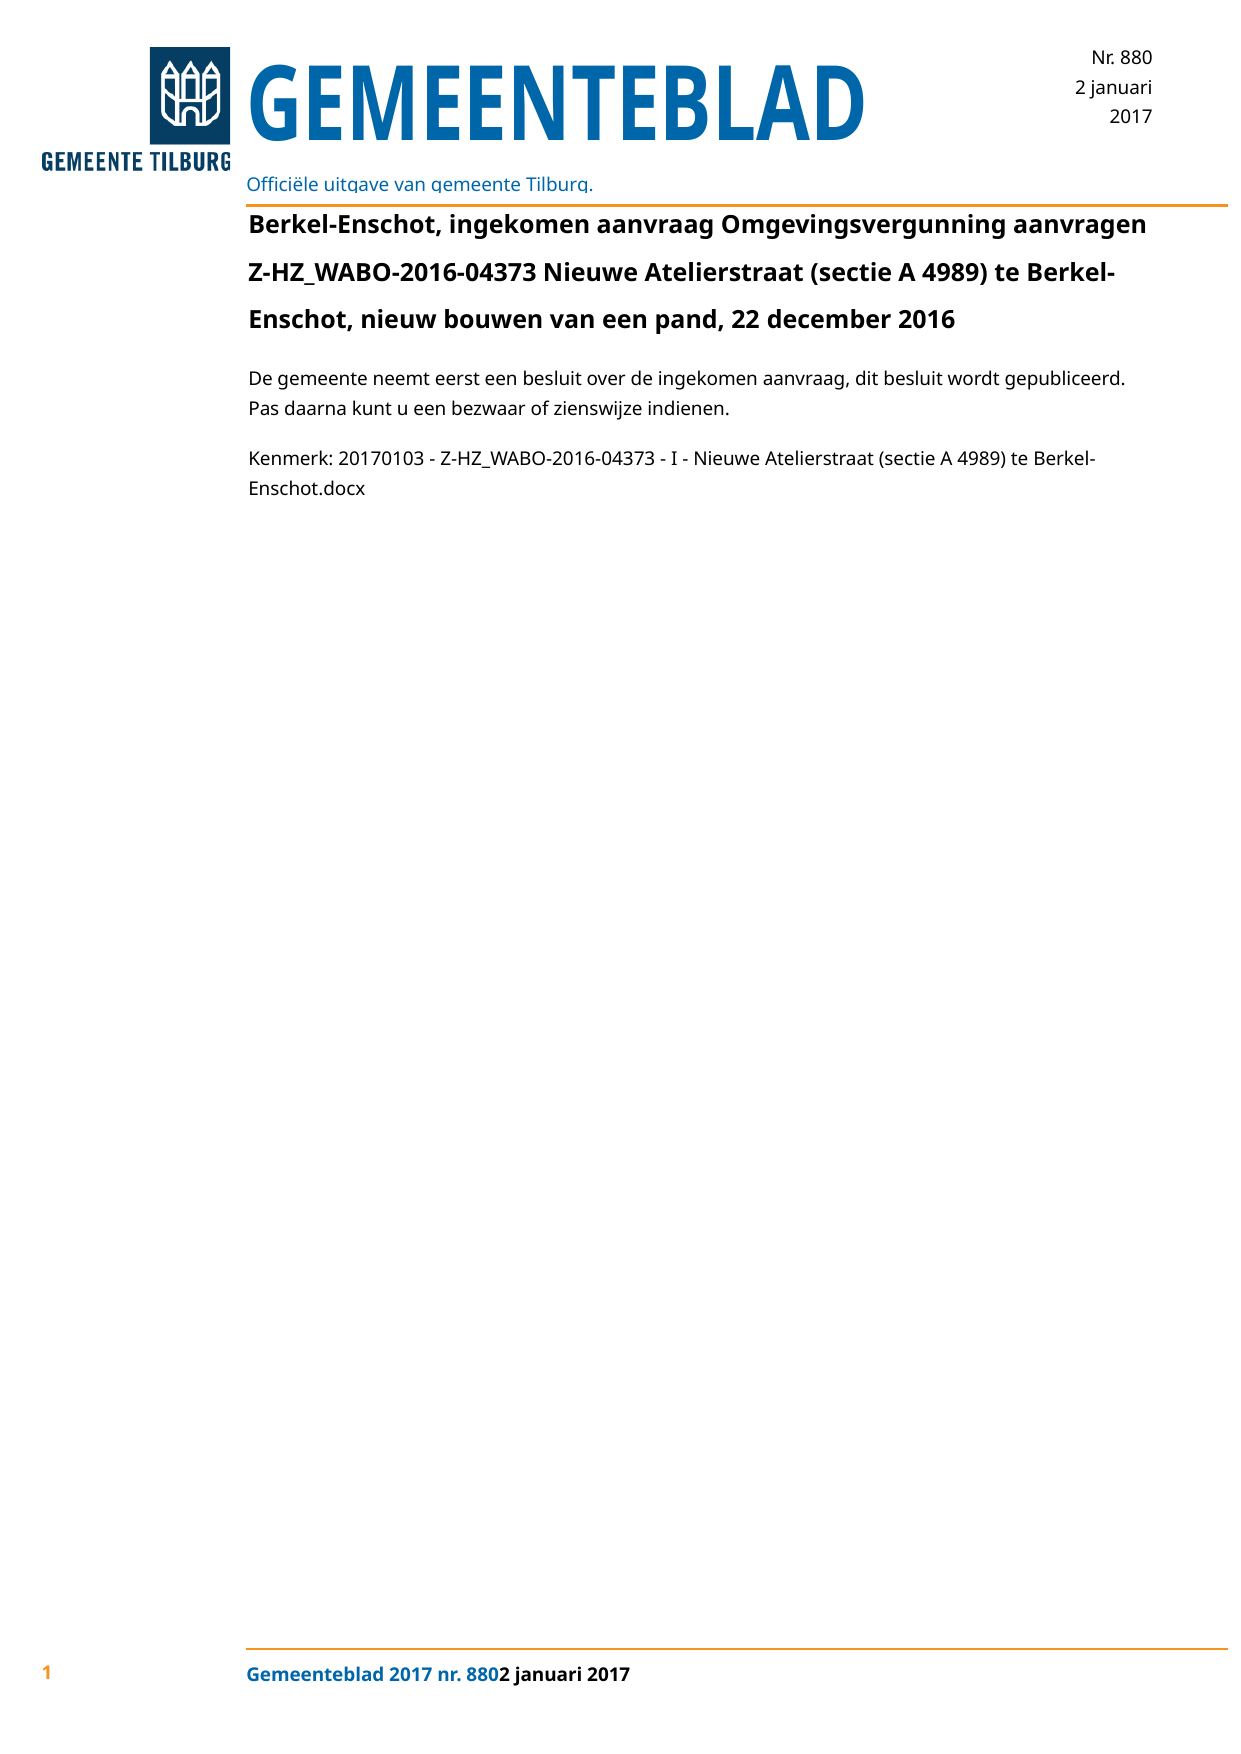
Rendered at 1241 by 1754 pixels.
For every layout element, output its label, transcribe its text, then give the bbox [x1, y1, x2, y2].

text Berkel-Enschot, ingekomen aanvraag Omgevingsvergunning aanvragen Z-HZ_WABO-2016-04373 Nieuwe Atelierstraat (sectie A 4989) te Berkel-Enschot, nieuw bouwen van een pand, 22 december 2016 [248, 207, 1152, 336]
picture [41, 47, 231, 172]
text De gemeente neemt eerst een besluit over de ingekomen aanvraag, dit besluit wordt gepubliceerd. Pas daarna kunt u een bezwaar of zienswijze indienen. [248, 366, 1152, 421]
text Kenmerk: 20170103 - Z-HZ_WABO-2016-04373 - I - Nieuwe Atelierstraat (sectie A 4989) te Berkel-Enschot.docx [248, 446, 1152, 501]
